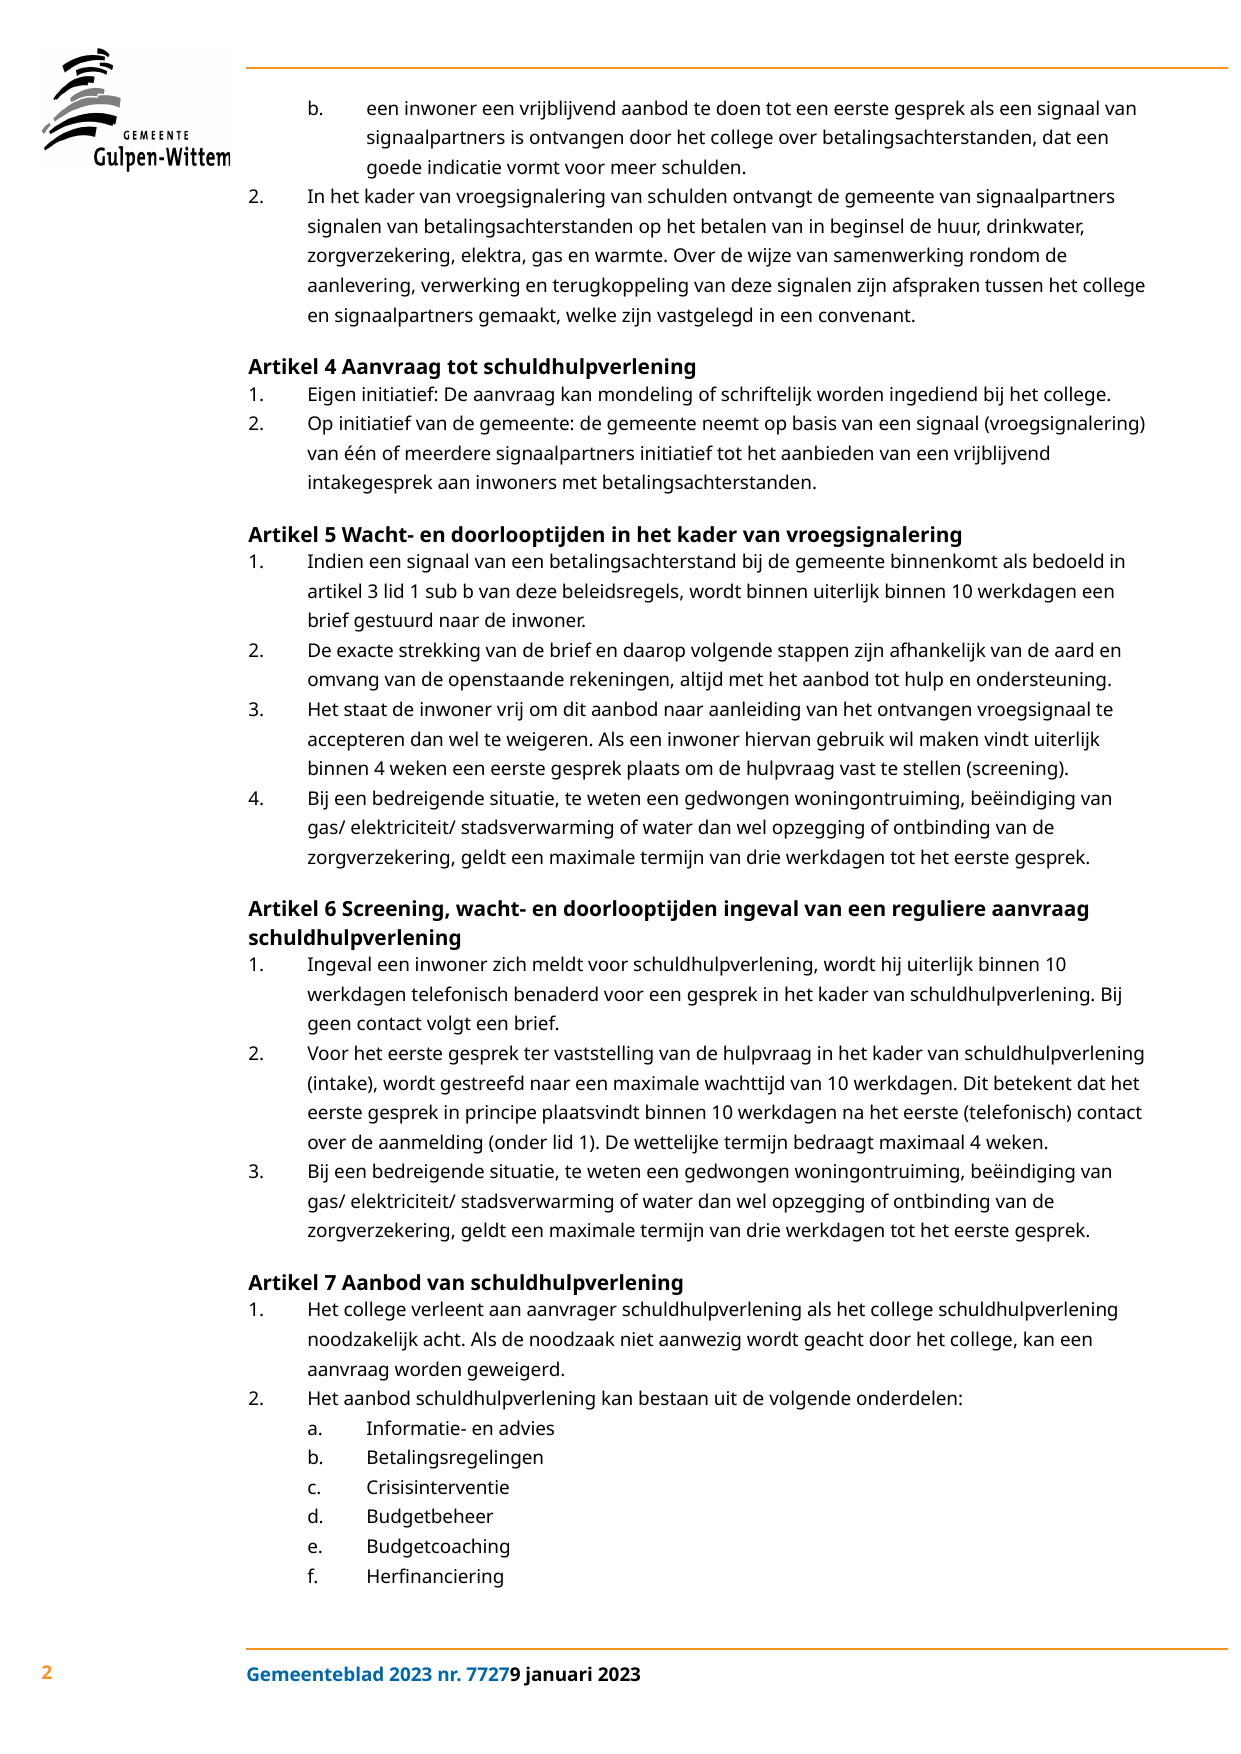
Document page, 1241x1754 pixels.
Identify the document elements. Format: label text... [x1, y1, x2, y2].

text Artikel 7 Aanbod van schuldhulpverlening [248, 1268, 1152, 1297]
list Het college verleent aan aanvrager schuldhulpverlening als het college schuldhulpverlening noodzakelijk acht. Als de noodzaak niet aanwezig wordt geacht door het college, kan een aanvraag worden geweigerd. [248, 1297, 1152, 1381]
list Het staat de inwoner vrij om dit aanbod naar aanleiding van het ontvangen vroegsignaal te accepteren dan wel te weigeren. Als een inwoner hiervan gebruik wil maken vindt uiterlijk binnen 4 weken een eerste gesprek plaats om de hulpvraag vast te stellen (screening). [248, 696, 1152, 781]
list Betalingsregelingen [307, 1444, 1152, 1470]
list Indien een signaal van een betalingsachterstand bij de gemeente binnenkomt als bedoeld in artikel 3 lid 1 sub b van deze beleidsregels, wordt binnen uiterlijk binnen 10 werkdagen een brief gestuurd naar de inwoner. [248, 548, 1152, 633]
list De exacte strekking van de brief en daarop volgende stappen zijn afhankelijk van de aard en omvang van de openstaande rekeningen, altijd met het aanbod tot hulp en ondersteuning. [248, 637, 1152, 692]
list Crisisinterventie [307, 1474, 1152, 1500]
list een inwoner een vrijblijvend aanbod te doen tot een eerste gesprek als een signaal van signaalpartners is ontvangen door het college over betalingsachterstanden, dat een goede indicatie vormt voor meer schulden. [307, 95, 1152, 180]
list Informatie- en advies [307, 1415, 1152, 1441]
list Bij een bedreigende situatie, te weten een gedwongen woningontruiming, beëindiging van gas/ elektriciteit/ stadsverwarming of water dan wel opzegging of ontbinding van de zorgverzekering, geldt een maximale termijn van drie werkdagen tot het eerste gesprek. [248, 1158, 1152, 1243]
list Budgetbeheer [307, 1504, 1152, 1529]
list Budgetcoaching [307, 1533, 1152, 1559]
list Bij een bedreigende situatie, te weten een gedwongen woningontruiming, beëindiging van gas/ elektriciteit/ stadsverwarming of water dan wel opzegging of ontbinding van de zorgverzekering, geldt een maximale termijn van drie werkdagen tot het eerste gesprek. [248, 785, 1152, 870]
picture [41, 47, 231, 172]
text Artikel 5 Wacht- en doorlooptijden in het kader van vroegsignalering [248, 520, 1152, 548]
list Op initiatief van de gemeente: de gemeente neemt op basis van een signaal (vroegsignalering) van één of meerdere signaalpartners initiatief tot het aanbieden van een vrijblijvend intakegesprek aan inwoners met betalingsachterstanden. [248, 410, 1152, 495]
list Voor het eerste gesprek ter vaststelling van de hulpvraag in het kader van schuldhulpverlening (intake), wordt gestreefd naar een maximale wachttijd van 10 werkdagen. Dit betekent dat het eerste gesprek in principe plaatsvindt binnen 10 werkdagen na het eerste (telefonisch) contact over de aanmelding (onder lid 1). De wettelijke termijn bedraagt maximaal 4 weken. [248, 1040, 1152, 1155]
list Ingeval een inwoner zich meldt voor schuldhulpverlening, wordt hij uiterlijk binnen 10 werkdagen telefonisch benaderd voor een gesprek in het kader van schuldhulpverlening. Bij geen contact volgt een brief. [248, 951, 1152, 1036]
list In het kader van vroegsignalering van schulden ontvangt de gemeente van signaalpartners signalen van betalingsachterstanden op het betalen van in beginsel de huur, drinkwater, zorgverzekering, elektra, gas en warmte. Over de wijze van samenwerking rondom de aanlevering, verwerking en terugkoppeling van deze signalen zijn afspraken tussen het college en signaalpartners gemaakt, welke zijn vastgelegd in een convenant. [248, 183, 1152, 328]
text Artikel 6 Screening, wacht- en doorlooptijden ingeval van een reguliere aanvraag schuldhulpverlening [248, 894, 1152, 951]
list Eigen initiatief: De aanvraag kan mondeling of schriftelijk worden ingediend bij het college. [248, 381, 1152, 406]
list Het aanbod schuldhulpverlening kan bestaan uit de volgende onderdelen: [248, 1385, 1152, 1411]
list Herfinanciering [307, 1563, 1152, 1588]
text Artikel 4 Aanvraag tot schuldhulpverlening [248, 352, 1152, 381]
